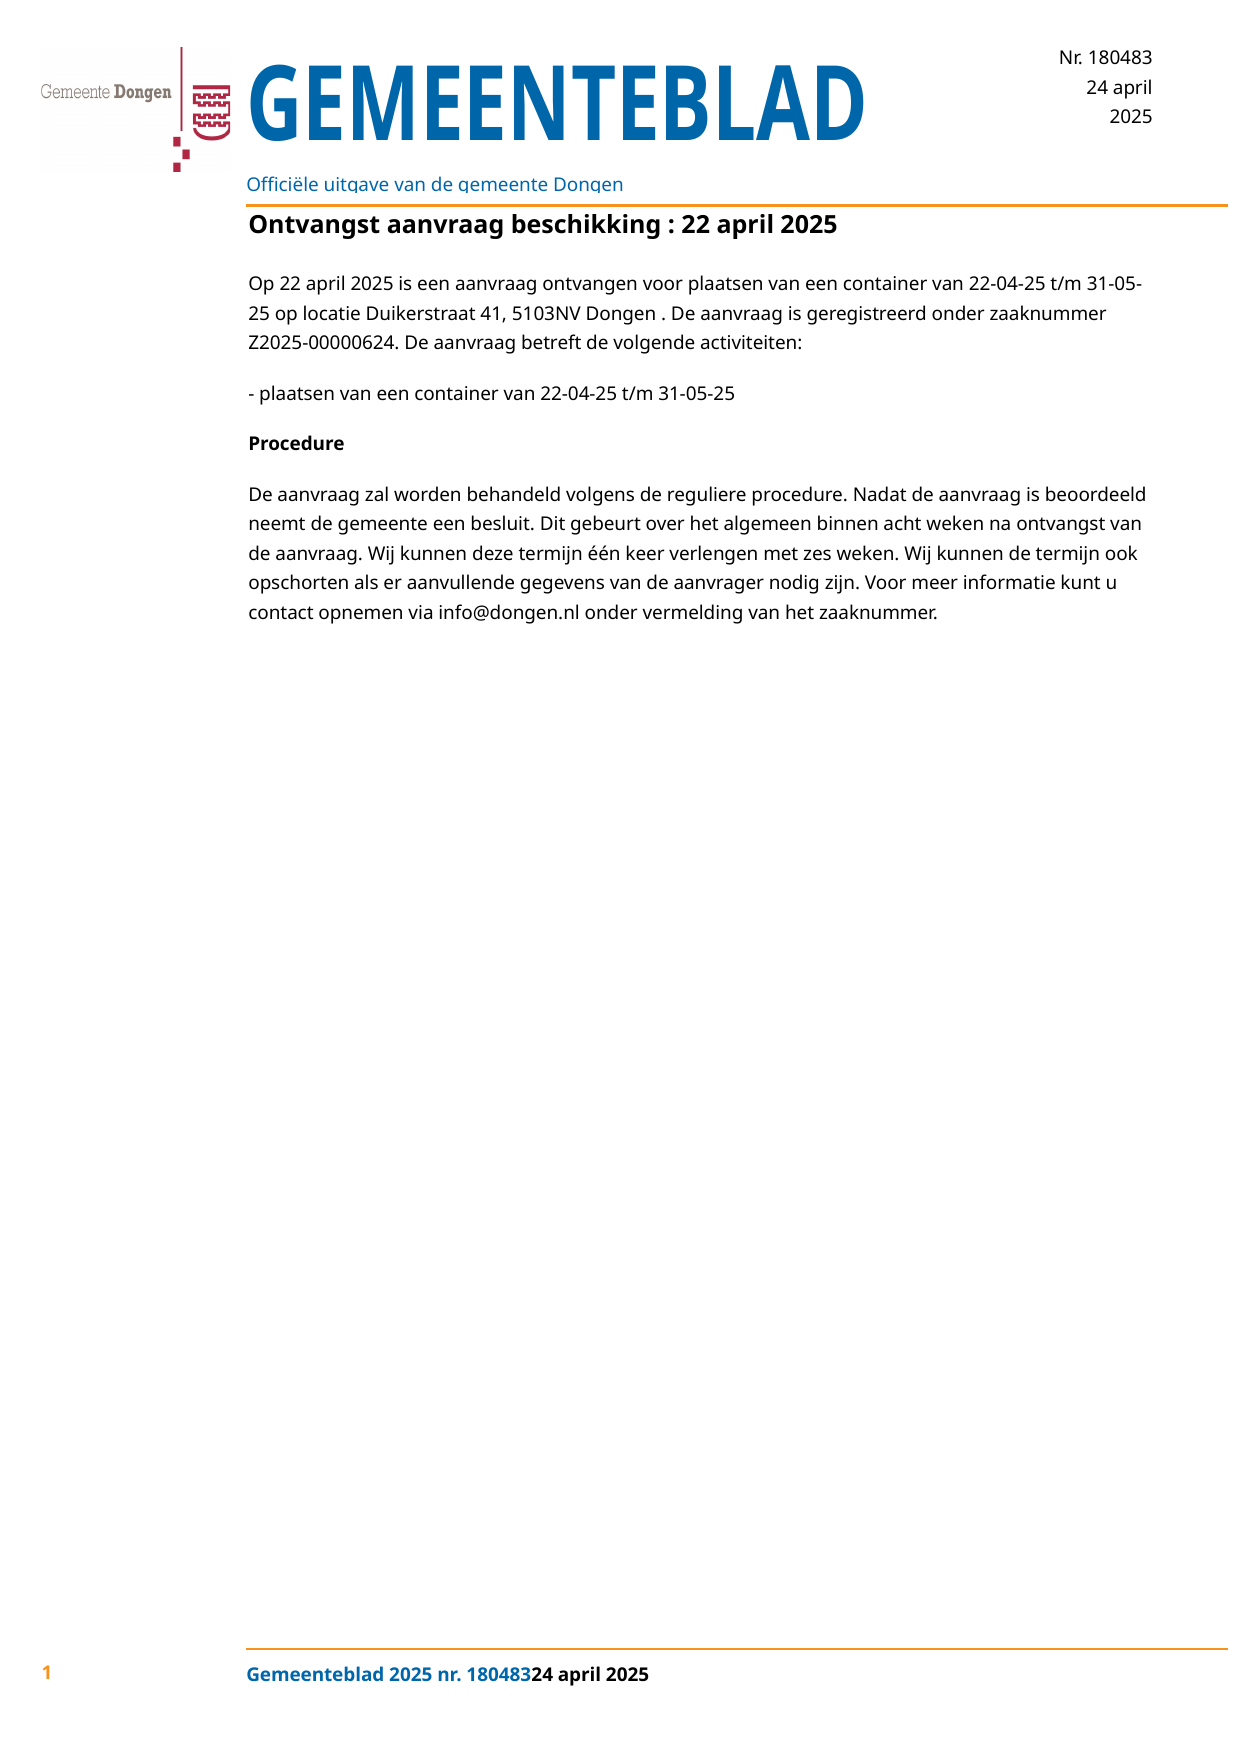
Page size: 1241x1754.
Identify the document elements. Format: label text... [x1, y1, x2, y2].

text Procedure [248, 430, 1152, 456]
text Op 22 april 2025 is een aanvraag ontvangen voor plaatsen van een container van 22-04-25 t/m 31-05-25 op locatie Duikerstraat 41, 5103NV Dongen . De aanvraag is geregistreerd onder zaaknummer Z2025-00000624. De aanvraag betreft de volgende activiteiten: [248, 270, 1152, 355]
text - plaatsen van een container van 22-04-25 t/m 31-05-25 [248, 380, 1152, 406]
picture [41, 47, 231, 172]
text Ontvangst aanvraag beschikking : 22 april 2025 [248, 207, 1152, 241]
text De aanvraag zal worden behandeld volgens de reguliere procedure. Nadat de aanvraag is beoordeeld neemt de gemeente een besluit. Dit gebeurt over het algemeen binnen acht weken na ontvangst van de aanvraag. Wij kunnen deze termijn één keer verlengen met zes weken. Wij kunnen de termijn ook opschorten als er aanvullende gegevens van de aanvrager nodig zijn. Voor meer informatie kunt u contact opnemen via info@dongen.nl onder vermelding van het zaaknummer. [248, 481, 1152, 625]
